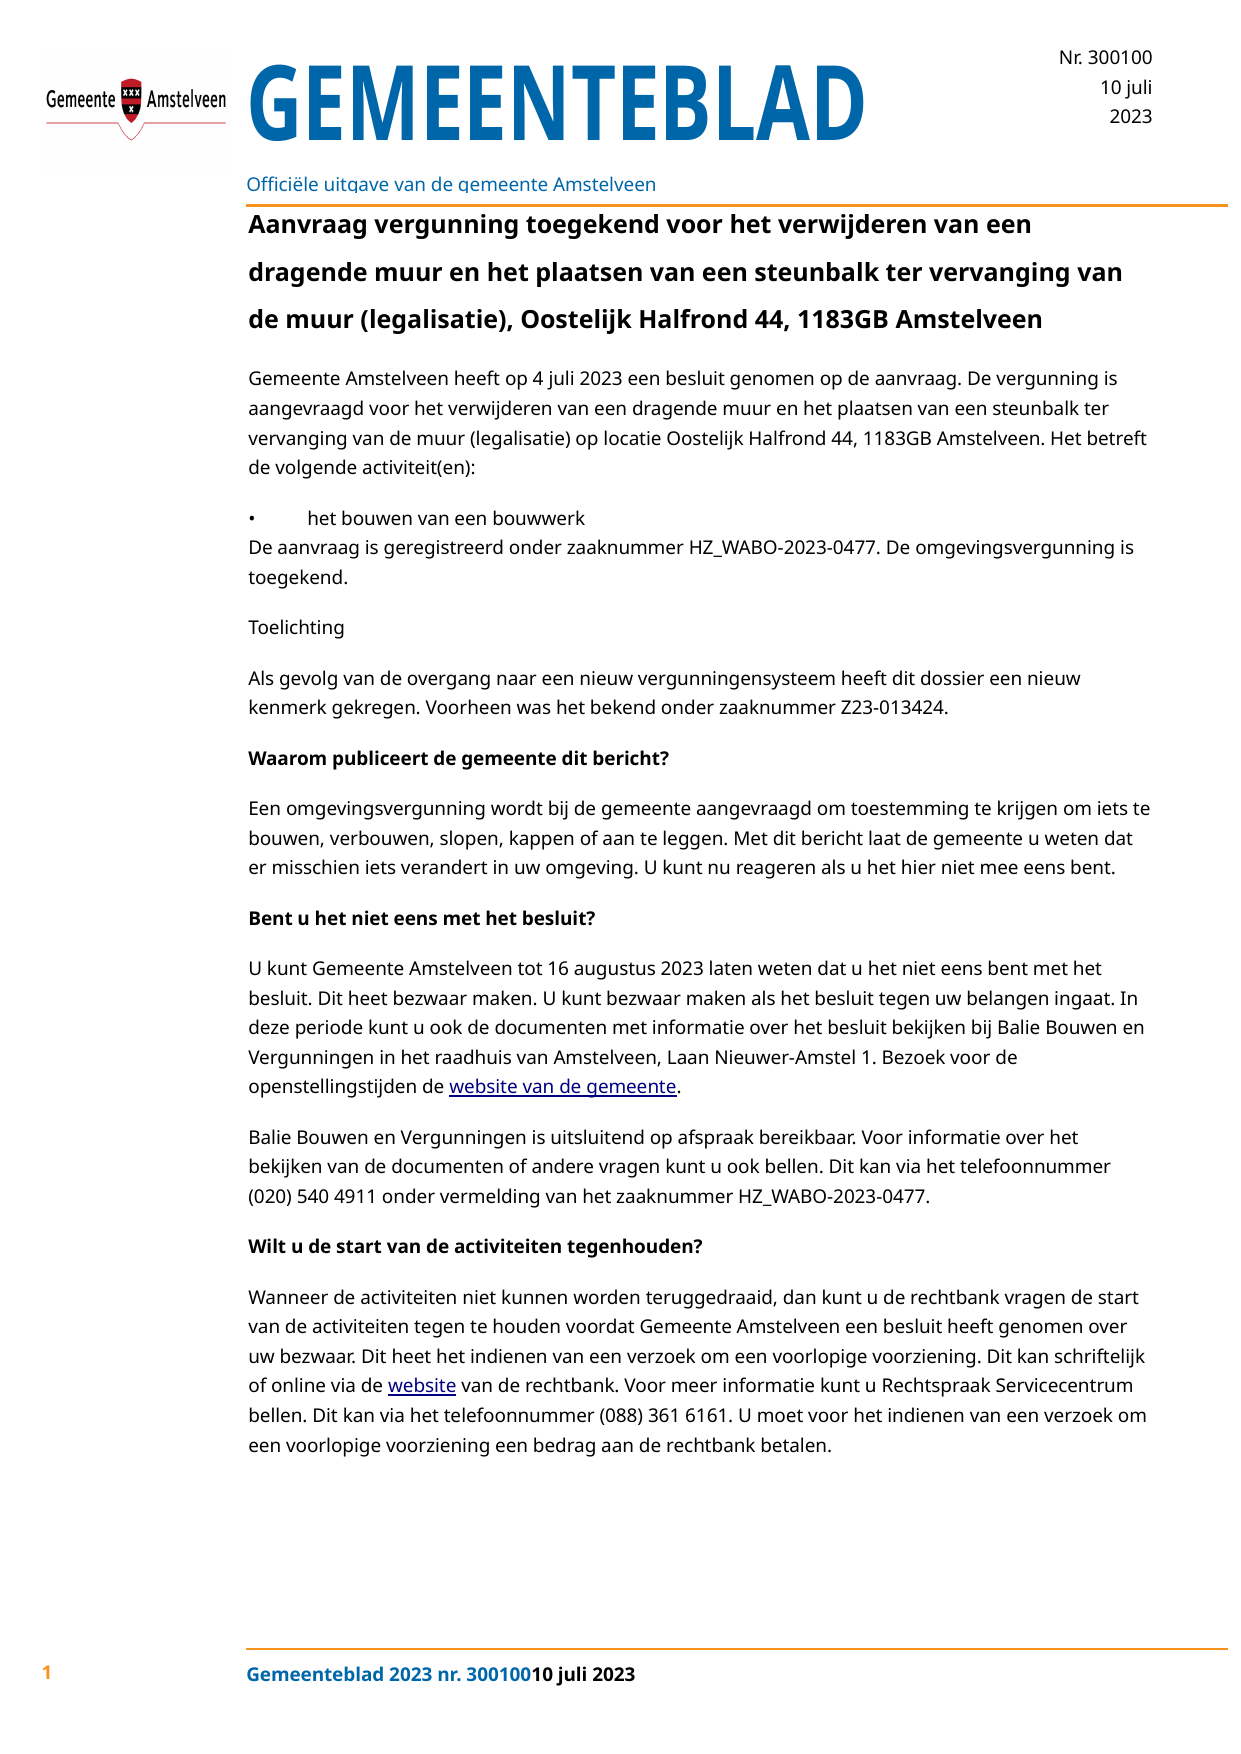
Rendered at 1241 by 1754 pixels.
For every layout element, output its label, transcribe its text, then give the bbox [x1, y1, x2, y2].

text Wilt u de start van de activiteiten tegenhouden? [248, 1233, 1152, 1259]
text Aanvraag vergunning toegekend voor het verwijderen van een dragende muur en het plaatsen van een steunbalk ter vervanging van de muur (legalisatie), Oostelijk Halfrond 44, 1183GB Amstelveen [248, 207, 1152, 336]
text Als gevolg van de overgang naar een nieuw vergunningensysteem heeft dit dossier een nieuw kenmerk gekregen. Voorheen was het bekend onder zaaknummer Z23-013424. [248, 665, 1152, 720]
text Gemeente Amstelveen heeft op 4 juli 2023 een besluit genomen op de aanvraag. De vergunning is aangevraagd voor het verwijderen van een dragende muur en het plaatsen van een steunbalk ter vervanging van de muur (legalisatie) op locatie Oostelijk Halfrond 44, 1183GB Amstelveen. Het betreft de volgende activiteit(en): [248, 366, 1152, 480]
text Toelichting [248, 614, 1152, 640]
text De aanvraag is geregistreerd onder zaaknummer HZ_WABO-2023-0477. De omgevingsvergunning is toegekend. [248, 534, 1152, 589]
text Een omgevingsvergunning wordt bij de gemeente aangevraagd om toestemming te krijgen om iets te bouwen, verbouwen, slopen, kappen of aan te leggen. Met dit bericht laat de gemeente u weten dat er misschien iets verandert in uw omgeving. U kunt nu reageren als u het hier niet mee eens bent. [248, 795, 1152, 880]
text Bent u het niet eens met het besluit? [248, 905, 1152, 930]
picture [41, 47, 231, 172]
list het bouwen van een bouwwerk [248, 505, 1152, 530]
text Balie Bouwen en Vergunningen is uitsluitend op afspraak bereikbaar. Voor informatie over het bekijken van de documenten of andere vragen kunt u ook bellen. Dit kan via het telefoonnummer (020) 540 4911 onder vermelding van het zaaknummer HZ_WABO-2023-0477. [248, 1124, 1152, 1209]
text U kunt Gemeente Amstelveen tot 16 augustus 2023 laten weten dat u het niet eens bent met het besluit. Dit heet bezwaar maken. U kunt bezwaar maken als het besluit tegen uw belangen ingaat. In deze periode kunt u ook de documenten met informatie over het besluit bekijken bij Balie Bouwen en Vergunningen in het raadhuis van Amstelveen, Laan Nieuwer-Amstel 1. Bezoek voor de openstellingstijden de website van de gemeente. [248, 955, 1152, 1099]
text Waarom publiceert de gemeente dit bericht? [248, 745, 1152, 770]
text Wanneer de activiteiten niet kunnen worden teruggedraaid, dan kunt u de rechtbank vragen de start van de activiteiten tegen te houden voordat Gemeente Amstelveen een besluit heeft genomen over uw bezwaar. Dit heet het indienen van een verzoek om een voorlopige voorziening. Dit kan schriftelijk of online via de website van de rechtbank. Voor meer informatie kunt u Rechtspraak Servicecentrum bellen. Dit kan via het telefoonnummer (088) 361 6161. U moet voor het indienen van een verzoek om een voorlopige voorziening een bedrag aan de rechtbank betalen. [248, 1284, 1152, 1457]
